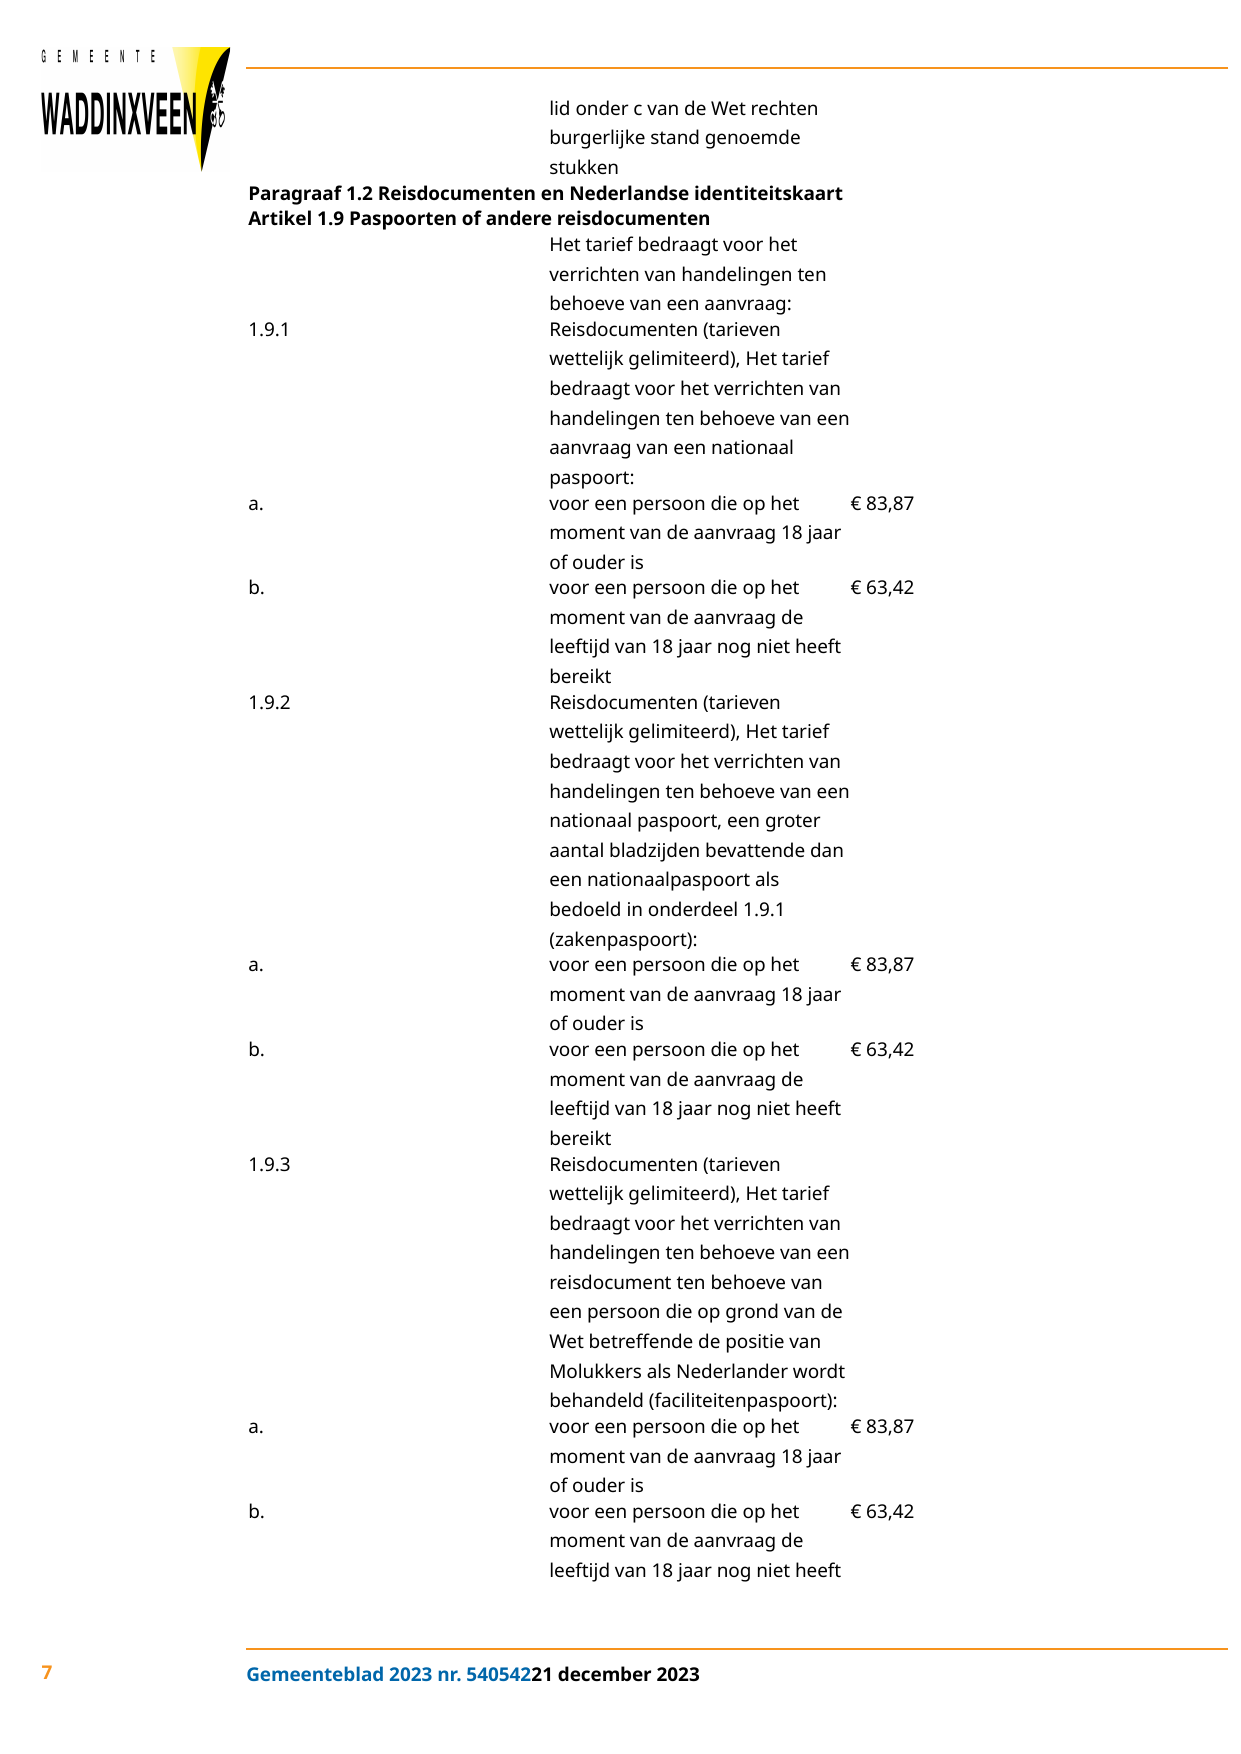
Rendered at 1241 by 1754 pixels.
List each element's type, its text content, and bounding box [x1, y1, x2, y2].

table_cell voor een persoon die op het moment van de aanvraag de leeftijd van 18 jaar nog niet heeft [549, 1498, 850, 1583]
table_cell Paragraaf 1.2 Reisdocumenten en Nederlandse identiteitskaart [248, 180, 1152, 205]
table_cell a. [248, 1413, 549, 1498]
table_cell € 83,87 [850, 1413, 1152, 1498]
table_cell a. [248, 951, 549, 1036]
table_cell € 83,87 [850, 951, 1152, 1036]
table_cell voor een persoon die op het moment van de aanvraag de leeftijd van 18 jaar nog niet heeft bereikt [549, 1036, 850, 1151]
table_cell b. [248, 1498, 549, 1583]
table_cell voor een persoon die op het moment van de aanvraag de leeftijd van 18 jaar nog niet heeft bereikt [549, 575, 850, 689]
table_cell Artikel 1.9 Paspoorten of andere reisdocumenten [248, 205, 1152, 231]
table_cell [850, 689, 1152, 951]
table_cell b. [248, 575, 549, 689]
table_cell 1.9.1 [248, 316, 549, 490]
table_cell € 63,42 [850, 575, 1152, 689]
table_cell 1.9.2 [248, 689, 549, 951]
table_cell lid onder c van de Wet rechten burgerlijke stand genoemde stukken [549, 95, 850, 180]
table_cell [248, 95, 549, 180]
table_cell [248, 231, 549, 316]
table_cell [850, 95, 1152, 180]
table_cell [850, 1151, 1152, 1413]
table_cell Reisdocumenten (tarieven wettelijk gelimiteerd), Het tarief bedraagt voor het verrichten van handelingen ten behoeve van een reisdocument ten behoeve van een persoon die op grond van de Wet betreffende de positie van Molukkers als Nederlander wordt behandeld (faciliteitenpaspoort): [549, 1151, 850, 1413]
table_cell voor een persoon die op het moment van de aanvraag 18 jaar of ouder is [549, 490, 850, 574]
table_cell voor een persoon die op het moment van de aanvraag 18 jaar of ouder is [549, 1413, 850, 1498]
table_cell a. [248, 490, 549, 574]
table_cell [850, 231, 1152, 316]
table_cell Reisdocumenten (tarieven wettelijk gelimiteerd), Het tarief bedraagt voor het verrichten van handelingen ten behoeve van een nationaal paspoort, een groter aantal bladzijden bevattende dan een nationaalpaspoort als bedoeld in onderdeel 1.9.1 (zakenpaspoort): [549, 689, 850, 951]
table_cell Het tarief bedraagt voor het verrichten van handelingen ten behoeve van een aanvraag: [549, 231, 850, 316]
table_cell b. [248, 1036, 549, 1151]
picture [41, 47, 231, 172]
table_cell [850, 316, 1152, 490]
table_cell 1.9.3 [248, 1151, 549, 1413]
table_cell € 63,42 [850, 1498, 1152, 1583]
table_cell € 63,42 [850, 1036, 1152, 1151]
table_cell Reisdocumenten (tarieven wettelijk gelimiteerd), Het tarief bedraagt voor het verrichten van handelingen ten behoeve van een aanvraag van een nationaal paspoort: [549, 316, 850, 490]
table_cell voor een persoon die op het moment van de aanvraag 18 jaar of ouder is [549, 951, 850, 1036]
table_cell € 83,87 [850, 490, 1152, 574]
